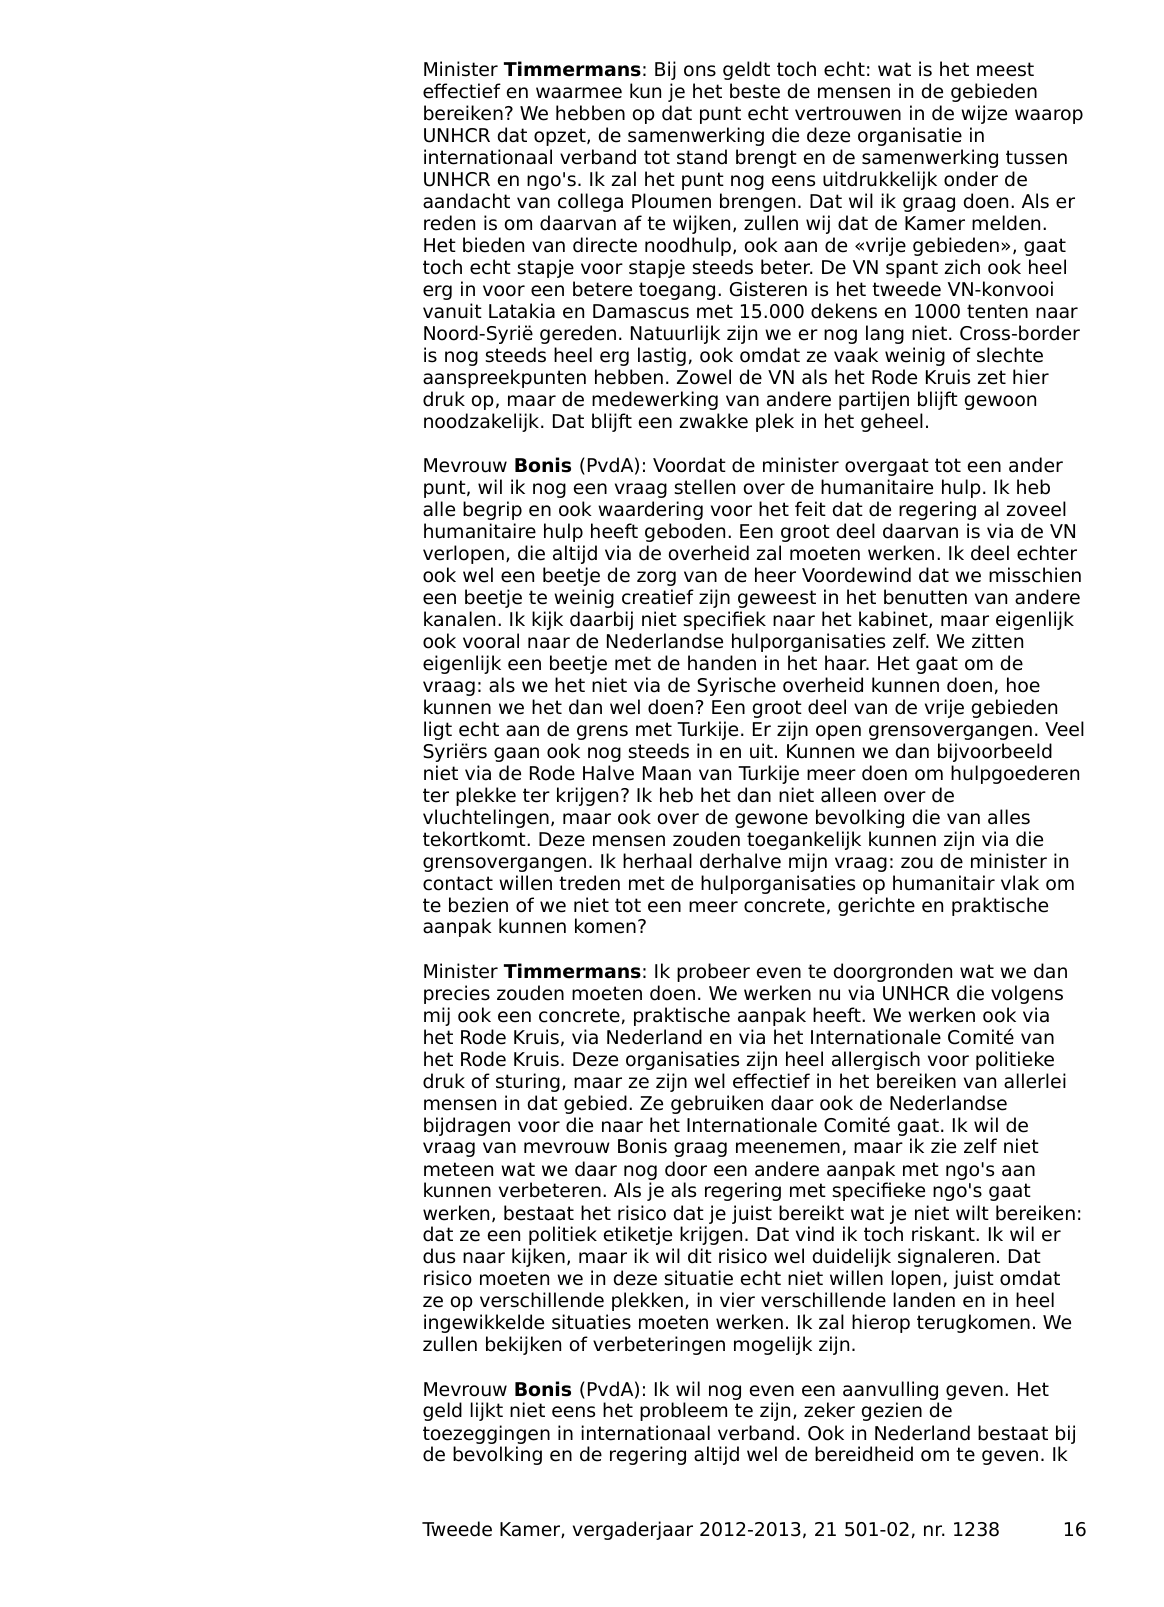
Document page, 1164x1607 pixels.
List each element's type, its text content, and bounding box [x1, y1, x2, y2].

text Mevrouw Bonis (PvdA): Voordat de minister overgaat tot een ander punt, wil ik nog een vraag stellen over de humanitaire hulp. Ik heb alle begrip en ook waardering voor het feit dat de regering al zoveel humanitaire hulp heeft geboden. Een groot deel daarvan is via de VN verlopen, die altijd via de overheid zal moeten werken. Ik deel echter ook wel een beetje de zorg van de heer Voordewind dat we misschien een beetje te weinig creatief zijn geweest in het benutten van andere kanalen. Ik kijk daarbij niet specifiek naar het kabinet, maar eigenlijk ook vooral naar de Nederlandse hulporganisaties zelf. We zitten eigenlijk een beetje met de handen in het haar. Het gaat om de vraag: als we het niet via de Syrische overheid kunnen doen, hoe kunnen we het dan wel doen? Een groot deel van de vrije gebieden ligt echt aan de grens met Turkije. Er zijn open grensovergangen. Veel Syriërs gaan ook nog steeds in en uit. Kunnen we dan bijvoorbeeld niet via de Rode Halve Maan van Turkije meer doen om hulpgoederen ter plekke ter krijgen? Ik heb het dan niet alleen over de vluchtelingen, maar ook over de gewone bevolking die van alles tekortkomt. Deze mensen zouden toegankelijk kunnen zijn via die grensovergangen. Ik herhaal derhalve mijn vraag: zou de minister in contact willen treden met de hulporganisaties op humanitair vlak om te bezien of we niet tot een meer concrete, gerichte en praktische aanpak kunnen komen? [422, 455, 1087, 938]
text Minister Timmermans: Ik probeer even te doorgronden wat we dan precies zouden moeten doen. We werken nu via UNHCR die volgens mij ook een concrete, praktische aanpak heeft. We werken ook via het Rode Kruis, via Nederland en via het Internationale Comité van het Rode Kruis. Deze organisaties zijn heel allergisch voor politieke druk of sturing, maar ze zijn wel effectief in het bereiken van allerlei mensen in dat gebied. Ze gebruiken daar ook de Nederlandse bijdragen voor die naar het Internationale Comité gaat. Ik wil de vraag van mevrouw Bonis graag meenemen, maar ik zie zelf niet meteen wat we daar nog door een andere aanpak met ngo's aan kunnen verbeteren. Als je als regering met specifieke ngo's gaat werken, bestaat het risico dat je juist bereikt wat je niet wilt bereiken: dat ze een politiek etiketje krijgen. Dat vind ik toch riskant. Ik wil er dus naar kijken, maar ik wil dit risico wel duidelijk signaleren. Dat risico moeten we in deze situatie echt niet willen lopen, juist omdat ze op verschillende plekken, in vier verschillende landen en in heel ingewikkelde situaties moeten werken. Ik zal hierop terugkomen. We zullen bekijken of verbeteringen mogelijk zijn. [422, 961, 1087, 1356]
text Mevrouw Bonis (PvdA): Ik wil nog even een aanvulling geven. Het geld lijkt niet eens het probleem te zijn, zeker gezien de toezeggingen in internationaal verband. Ook in Nederland bestaat bij de bevolking en de regering altijd wel de bereidheid om te geven. Ik [422, 1378, 1087, 1466]
text Minister Timmermans: Bij ons geldt toch echt: wat is het meest effectief en waarmee kun je het beste de mensen in de gebieden bereiken? We hebben op dat punt echt vertrouwen in de wijze waarop UNHCR dat opzet, de samenwerking die deze organisatie in internationaal verband tot stand brengt en de samenwerking tussen UNHCR en ngo's. Ik zal het punt nog eens uitdrukkelijk onder de aandacht van collega Ploumen brengen. Dat wil ik graag doen. Als er reden is om daarvan af te wijken, zullen wij dat de Kamer melden. Het bieden van directe noodhulp, ook aan de «vrije gebieden», gaat toch echt stapje voor stapje steeds beter. De VN spant zich ook heel erg in voor een betere toegang. Gisteren is het tweede VN-konvooi vanuit Latakia en Damascus met 15.000 dekens en 1000 tenten naar Noord-Syrië gereden. Natuurlijk zijn we er nog lang niet. Cross-border is nog steeds heel erg lastig, ook omdat ze vaak weinig of slechte aanspreekpunten hebben. Zowel de VN als het Rode Kruis zet hier druk op, maar de medewerking van andere partijen blijft gewoon noodzakelijk. Dat blijft een zwakke plek in het geheel. [422, 59, 1087, 433]
